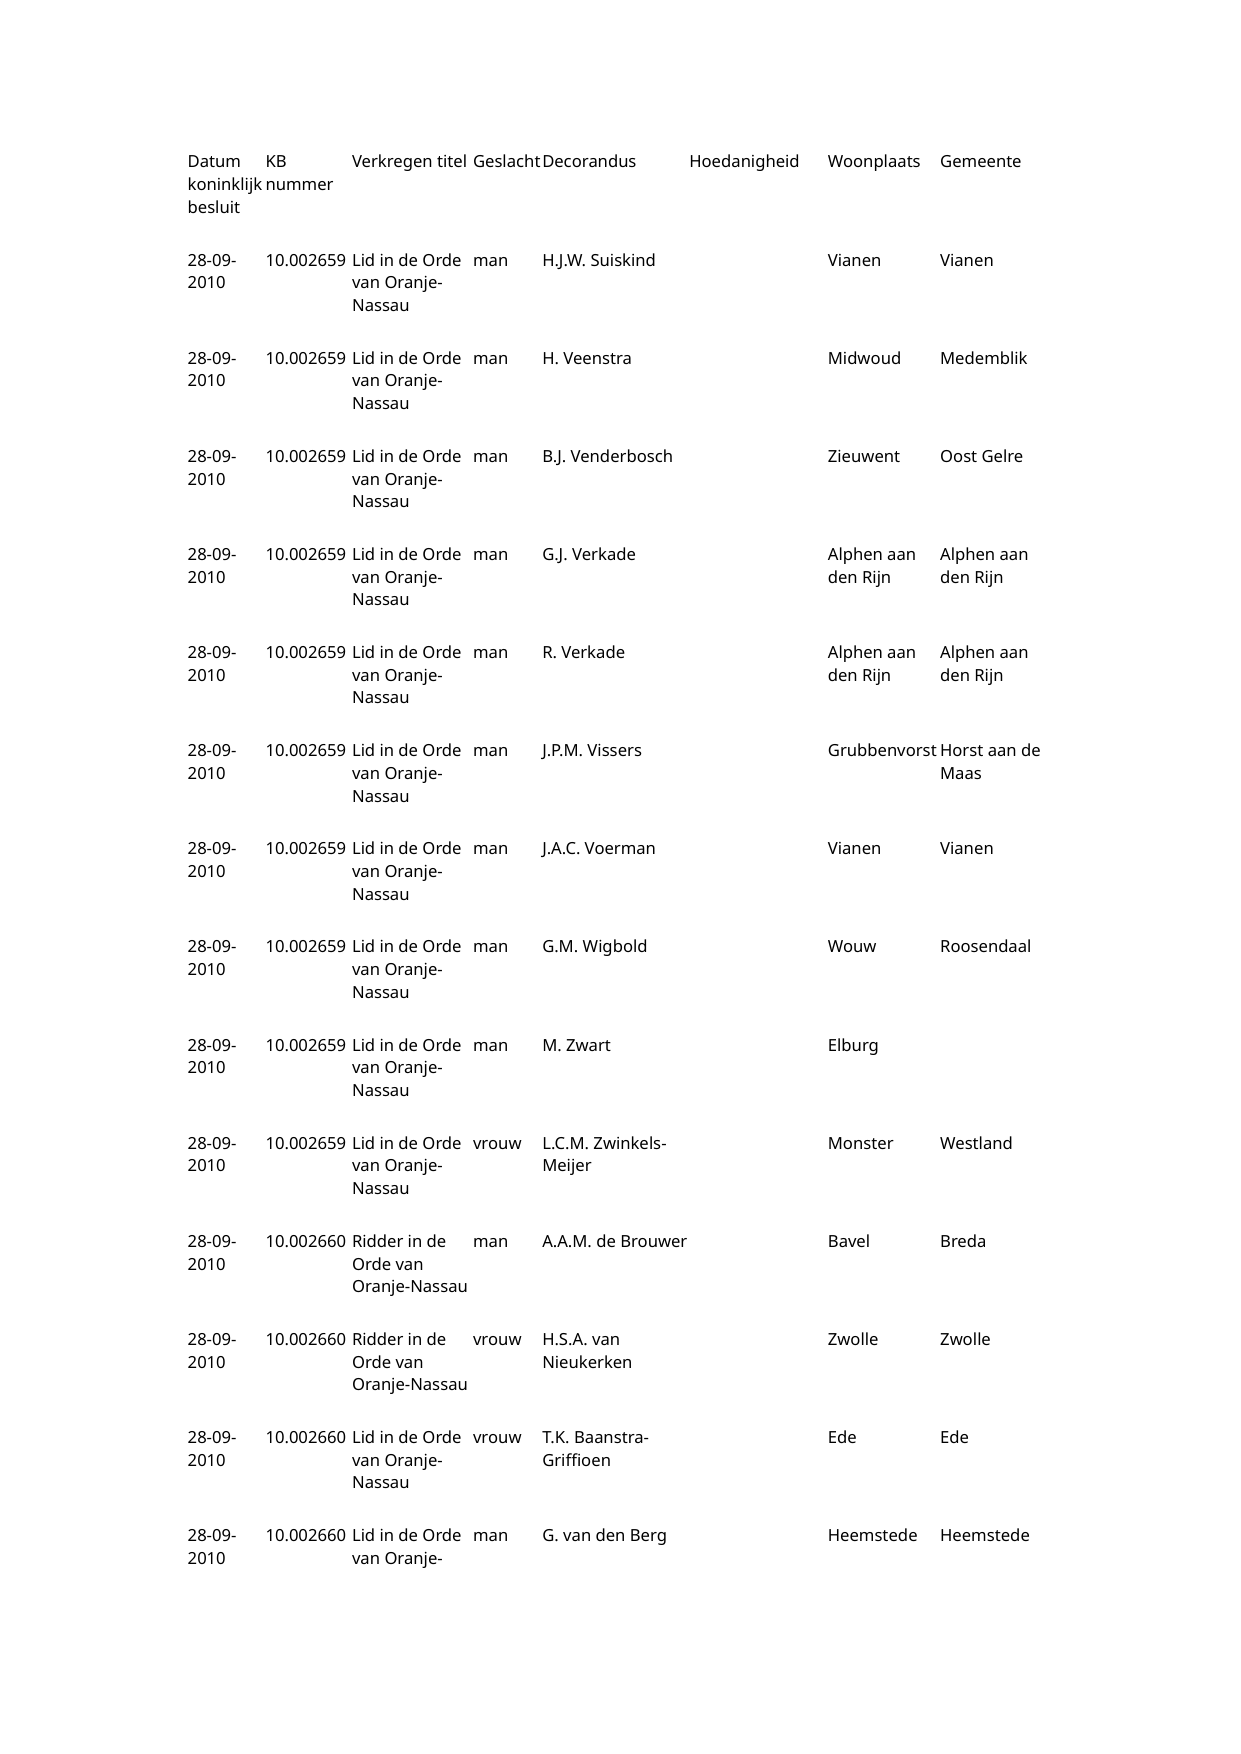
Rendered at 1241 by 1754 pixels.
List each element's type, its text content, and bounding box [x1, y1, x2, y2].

table_cell Westland [940, 1131, 1053, 1229]
table_cell Lid in de Orde van Oranje-Nassau [352, 248, 473, 346]
table_cell Zwolle [940, 1328, 1053, 1426]
table_cell man [473, 739, 542, 837]
table_header Gemeente [940, 150, 1053, 248]
table_cell man [473, 543, 542, 641]
table_cell Wouw [828, 935, 940, 1033]
table_cell M. Zwart [542, 1033, 689, 1131]
table_header Woonplaats [828, 150, 940, 248]
table_cell Alphen aan den Rijn [940, 543, 1053, 641]
table_cell Lid in de Orde van Oranje-Nassau [352, 444, 473, 542]
table_cell man [473, 837, 542, 935]
table_cell Lid in de Orde van Oranje-Nassau [352, 935, 473, 1033]
table_cell 10.002659 [265, 346, 352, 444]
table_cell Grubbenvorst [828, 739, 940, 837]
table_header Geslacht [473, 150, 542, 248]
table_cell 28-09-2010 [188, 444, 265, 542]
table_cell L.C.M. Zwinkels-Meijer [542, 1131, 689, 1229]
table_cell 10.002659 [265, 444, 352, 542]
table_cell 10.002659 [265, 837, 352, 935]
table_cell 10.002660 [265, 1328, 352, 1426]
table_cell Lid in de Orde van Oranje-Nassau [352, 641, 473, 739]
table_cell Heemstede [940, 1524, 1053, 1599]
table_cell J.P.M. Vissers [542, 739, 689, 837]
table_cell man [473, 346, 542, 444]
table_cell 28-09-2010 [188, 935, 265, 1033]
table_cell vrouw [473, 1131, 542, 1229]
table_cell 10.002660 [265, 1524, 352, 1599]
table_cell Lid in de Orde van Oranje-Nassau [352, 739, 473, 837]
table_cell Ridder in de Orde van Oranje-Nassau [352, 1229, 473, 1327]
table_cell Elburg [828, 1033, 940, 1131]
table_cell man [473, 444, 542, 542]
table_cell [689, 543, 828, 641]
table_cell 28-09-2010 [188, 543, 265, 641]
table_cell 28-09-2010 [188, 1328, 265, 1426]
table_cell Lid in de Orde van Oranje-Nassau [352, 837, 473, 935]
table_cell Zwolle [828, 1328, 940, 1426]
table_cell 28-09-2010 [188, 739, 265, 837]
table_header Verkregen titel [352, 150, 473, 248]
table_header Hoedanigheid [689, 150, 828, 248]
table_cell Ede [828, 1426, 940, 1524]
table_cell [689, 935, 828, 1033]
table_cell Vianen [940, 248, 1053, 346]
table_cell R. Verkade [542, 641, 689, 739]
table_cell 28-09-2010 [188, 1033, 265, 1131]
table_cell [689, 837, 828, 935]
table_cell B.J. Venderbosch [542, 444, 689, 542]
table_cell Lid in de Orde van Oranje-Nassau [352, 1033, 473, 1131]
table_cell 28-09-2010 [188, 1131, 265, 1229]
table_cell H. Veenstra [542, 346, 689, 444]
table_cell Heemstede [828, 1524, 940, 1599]
table_cell [940, 1033, 1053, 1131]
table_cell Breda [940, 1229, 1053, 1327]
table_cell Lid in de Orde van Oranje-Nassau [352, 543, 473, 641]
table_cell A.A.M. de Brouwer [542, 1229, 689, 1327]
table_cell Midwoud [828, 346, 940, 444]
table_cell Medemblik [940, 346, 1053, 444]
table_cell man [473, 1033, 542, 1131]
table_cell 10.002659 [265, 1131, 352, 1229]
table_cell 10.002659 [265, 543, 352, 641]
table_cell 10.002659 [265, 739, 352, 837]
table_cell Lid in de Orde van Oranje-Nassau [352, 346, 473, 444]
table_cell 10.002660 [265, 1426, 352, 1524]
table_cell vrouw [473, 1328, 542, 1426]
table_cell 10.002659 [265, 641, 352, 739]
table_cell [689, 1033, 828, 1131]
table_cell Lid in de Orde van Oranje-Nassau [352, 1426, 473, 1524]
table_cell [689, 444, 828, 542]
table_cell man [473, 248, 542, 346]
table_cell T.K. Baanstra-Griffioen [542, 1426, 689, 1524]
table_cell Vianen [940, 837, 1053, 935]
table_cell man [473, 1229, 542, 1327]
table_cell [689, 346, 828, 444]
table_cell G. van den Berg [542, 1524, 689, 1599]
table_cell Ridder in de Orde van Oranje-Nassau [352, 1328, 473, 1426]
table_cell Oost Gelre [940, 444, 1053, 542]
table_header KB nummer [265, 150, 352, 248]
table_cell [689, 1426, 828, 1524]
table_cell Alphen aan den Rijn [940, 641, 1053, 739]
table_cell [689, 739, 828, 837]
table_cell [689, 248, 828, 346]
table_header Decorandus [542, 150, 689, 248]
table_cell J.A.C. Voerman [542, 837, 689, 935]
table_cell 10.002660 [265, 1229, 352, 1327]
table_cell [689, 641, 828, 739]
table_cell Lid in de Orde van Oranje- [352, 1524, 473, 1599]
table_cell Ede [940, 1426, 1053, 1524]
table_cell 28-09-2010 [188, 1426, 265, 1524]
table_cell vrouw [473, 1426, 542, 1524]
table_cell Lid in de Orde van Oranje-Nassau [352, 1131, 473, 1229]
table_cell 28-09-2010 [188, 248, 265, 346]
table_cell G.J. Verkade [542, 543, 689, 641]
table_cell H.S.A. van Nieukerken [542, 1328, 689, 1426]
table_cell 28-09-2010 [188, 837, 265, 935]
table_cell 10.002659 [265, 1033, 352, 1131]
table_header Datum koninklijk besluit [188, 150, 265, 248]
table_cell 28-09-2010 [188, 346, 265, 444]
table_cell man [473, 641, 542, 739]
table_cell Vianen [828, 248, 940, 346]
table_cell man [473, 935, 542, 1033]
table_cell [689, 1524, 828, 1599]
table_cell G.M. Wigbold [542, 935, 689, 1033]
table_cell 28-09-2010 [188, 641, 265, 739]
table_cell 10.002659 [265, 935, 352, 1033]
table_cell Monster [828, 1131, 940, 1229]
table_cell [689, 1131, 828, 1229]
table_cell 28-09-2010 [188, 1229, 265, 1327]
table_cell Alphen aan den Rijn [828, 641, 940, 739]
table_cell man [473, 1524, 542, 1599]
table_cell H.J.W. Suiskind [542, 248, 689, 346]
table_cell Zieuwent [828, 444, 940, 542]
table_cell Horst aan de Maas [940, 739, 1053, 837]
table_cell 28-09-2010 [188, 1524, 265, 1599]
table_cell [689, 1328, 828, 1426]
table_cell [689, 1229, 828, 1327]
table_cell Roosendaal [940, 935, 1053, 1033]
table_cell 10.002659 [265, 248, 352, 346]
table_cell Vianen [828, 837, 940, 935]
table_cell Bavel [828, 1229, 940, 1327]
table_cell Alphen aan den Rijn [828, 543, 940, 641]
